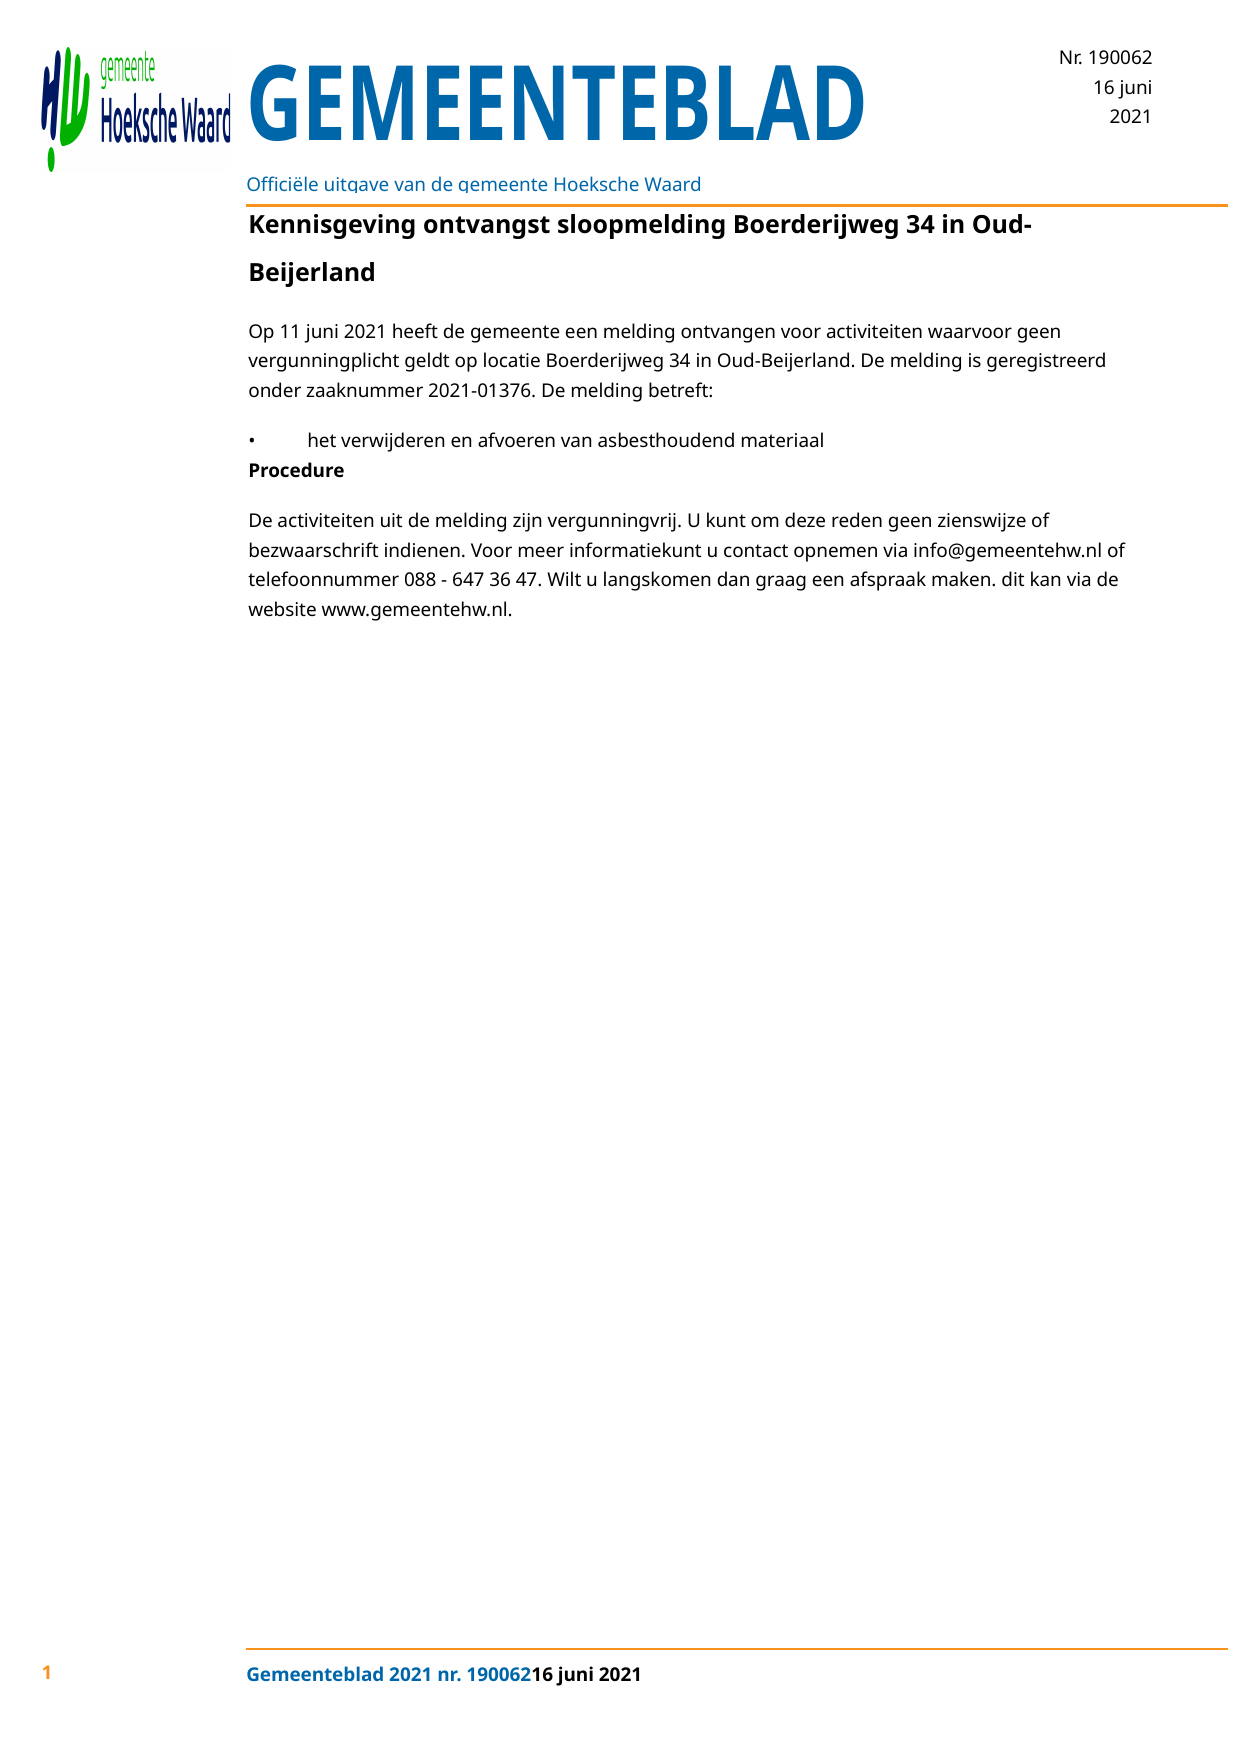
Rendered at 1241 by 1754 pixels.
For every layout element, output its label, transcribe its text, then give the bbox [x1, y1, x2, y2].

text Procedure [248, 457, 1152, 483]
text De activiteiten uit de melding zijn vergunningvrij. U kunt om deze reden geen zienswijze of bezwaarschrift indienen. Voor meer informatiekunt u contact opnemen via info@gemeentehw.nl of telefoonnummer 088 - 647 36 47. Wilt u langskomen dan graag een afspraak maken. dit kan via de website www.gemeentehw.nl. [248, 507, 1152, 622]
picture [41, 47, 231, 172]
text Op 11 juni 2021 heeft de gemeente een melding ontvangen voor activiteiten waarvoor geen vergunningplicht geldt op locatie Boerderijweg 34 in Oud-Beijerland. De melding is geregistreerd onder zaaknummer 2021-01376. De melding betreft: [248, 318, 1152, 403]
text Kennisgeving ontvangst sloopmelding Boerderijweg 34 in Oud-Beijerland [248, 207, 1152, 288]
list het verwijderen en afvoeren van asbesthoudend materiaal [248, 427, 1152, 453]
